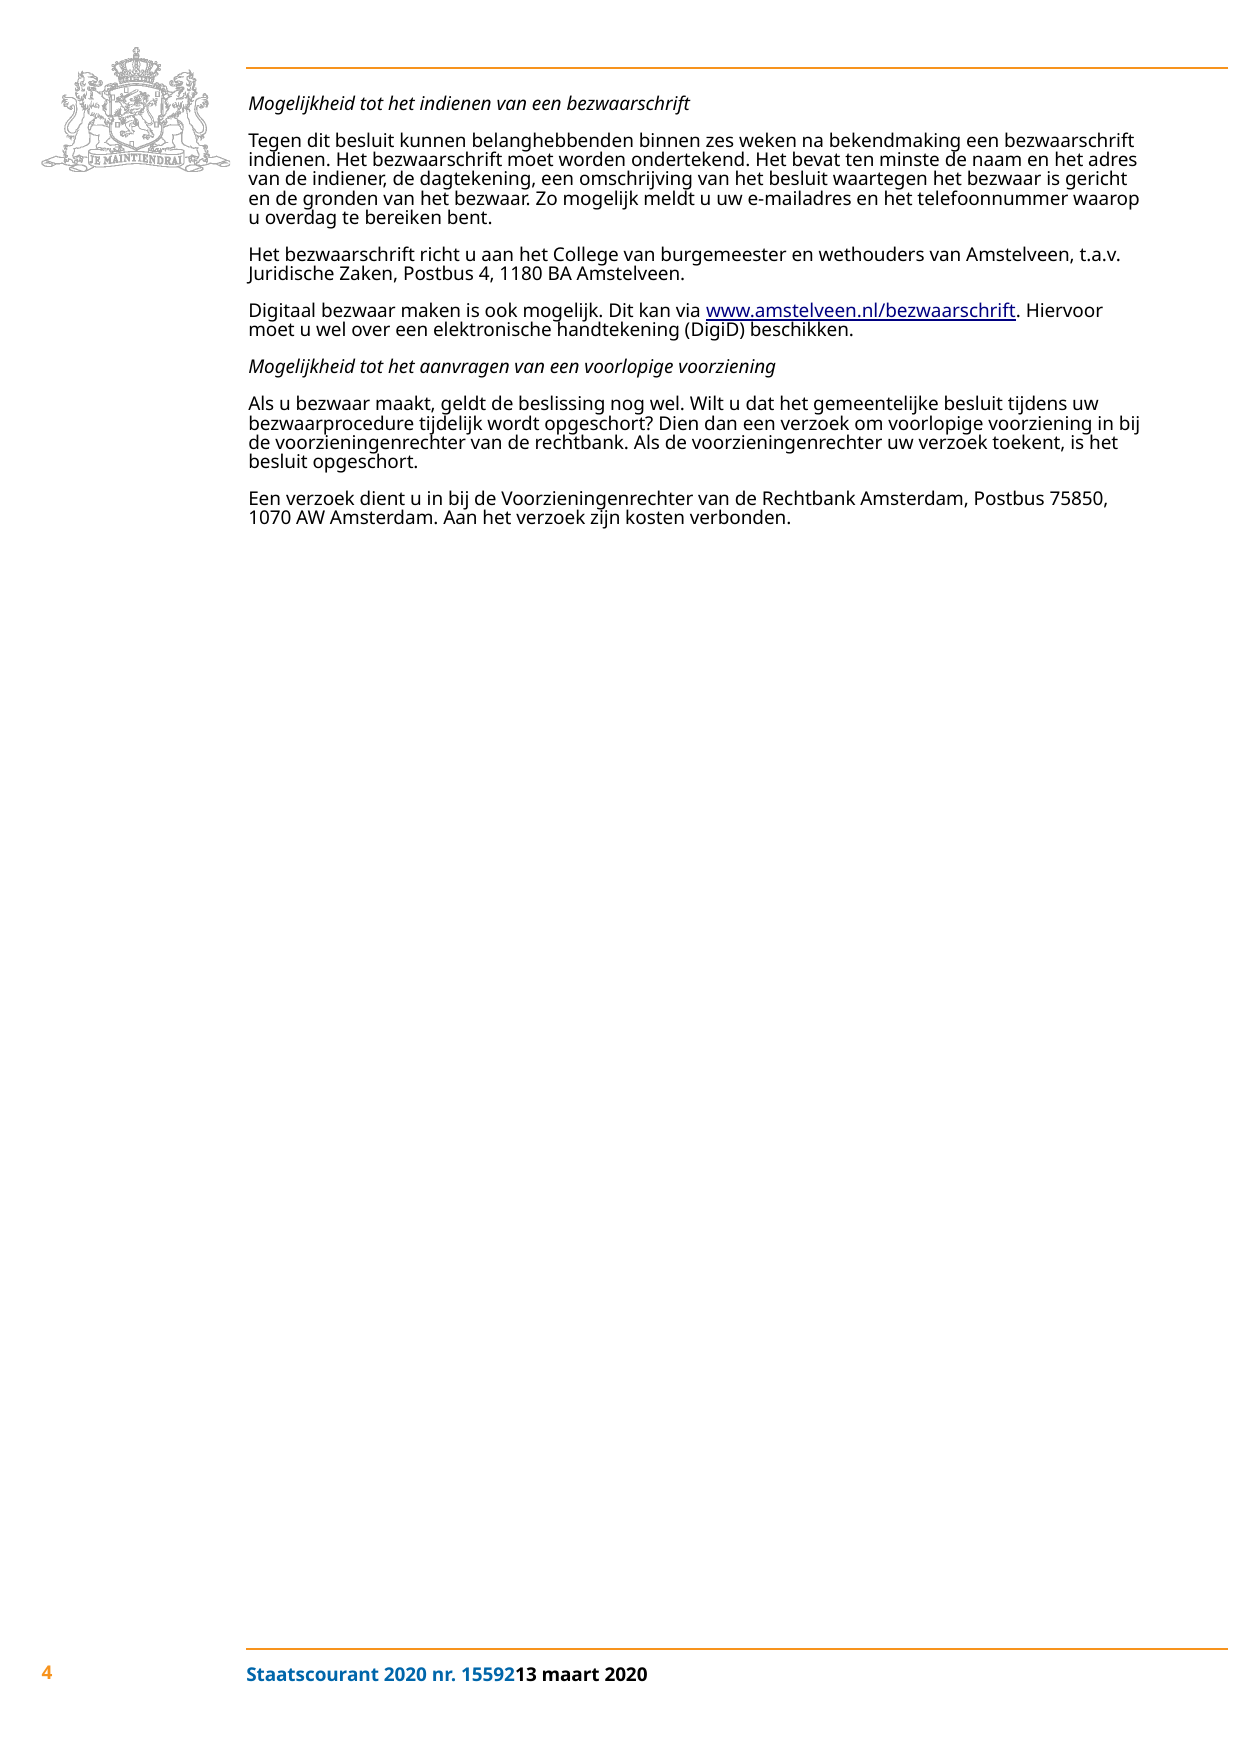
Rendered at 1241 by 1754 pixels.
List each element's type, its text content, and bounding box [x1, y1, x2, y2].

picture [41, 47, 231, 172]
text Als u bezwaar maakt, geldt de beslissing nog wel. Wilt u dat het gemeentelijke besluit tijdens uw bezwaarprocedure tijdelijk wordt opgeschort? Dien dan een verzoek om voorlopige voorziening in bij de voorzieningenrechter van de rechtbank. Als de voorzieningenrechter uw verzoek toekent, is het besluit opgeschort. [248, 395, 1152, 472]
text Mogelijkheid tot het indienen van een bezwaarschrift [248, 95, 1152, 114]
text Het bezwaarschrift richt u aan het College van burgemeester en wethouders van Amstelveen, t.a.v. Juridische Zaken, Postbus 4, 1180 BA Amstelveen. [248, 246, 1152, 284]
text Mogelijkheid tot het aanvragen van een voorlopige voorziening [248, 358, 1152, 378]
text Digitaal bezwaar maken is ook mogelijk. Dit kan via www.amstelveen.nl/bezwaarschrift. Hiervoor moet u wel over een elektronische handtekening (DigiD) beschikken. [248, 302, 1152, 341]
text Tegen dit besluit kunnen belanghebbenden binnen zes weken na bekendmaking een bezwaarschrift indienen. Het bezwaarschrift moet worden ondertekend. Het bevat ten minste de naam en het adres van de indiener, de dagtekening, een omschrijving van het besluit waartegen het bezwaar is gericht en de gronden van het bezwaar. Zo mogelijk meldt u uw e-mailadres en het telefoonnummer waarop u overdag te bereiken bent. [248, 132, 1152, 228]
text Een verzoek dient u in bij de Voorzieningenrechter van de Rechtbank Amsterdam, Postbus 75850, 1070 AW Amsterdam. Aan het verzoek zijn kosten verbonden. [248, 490, 1152, 529]
